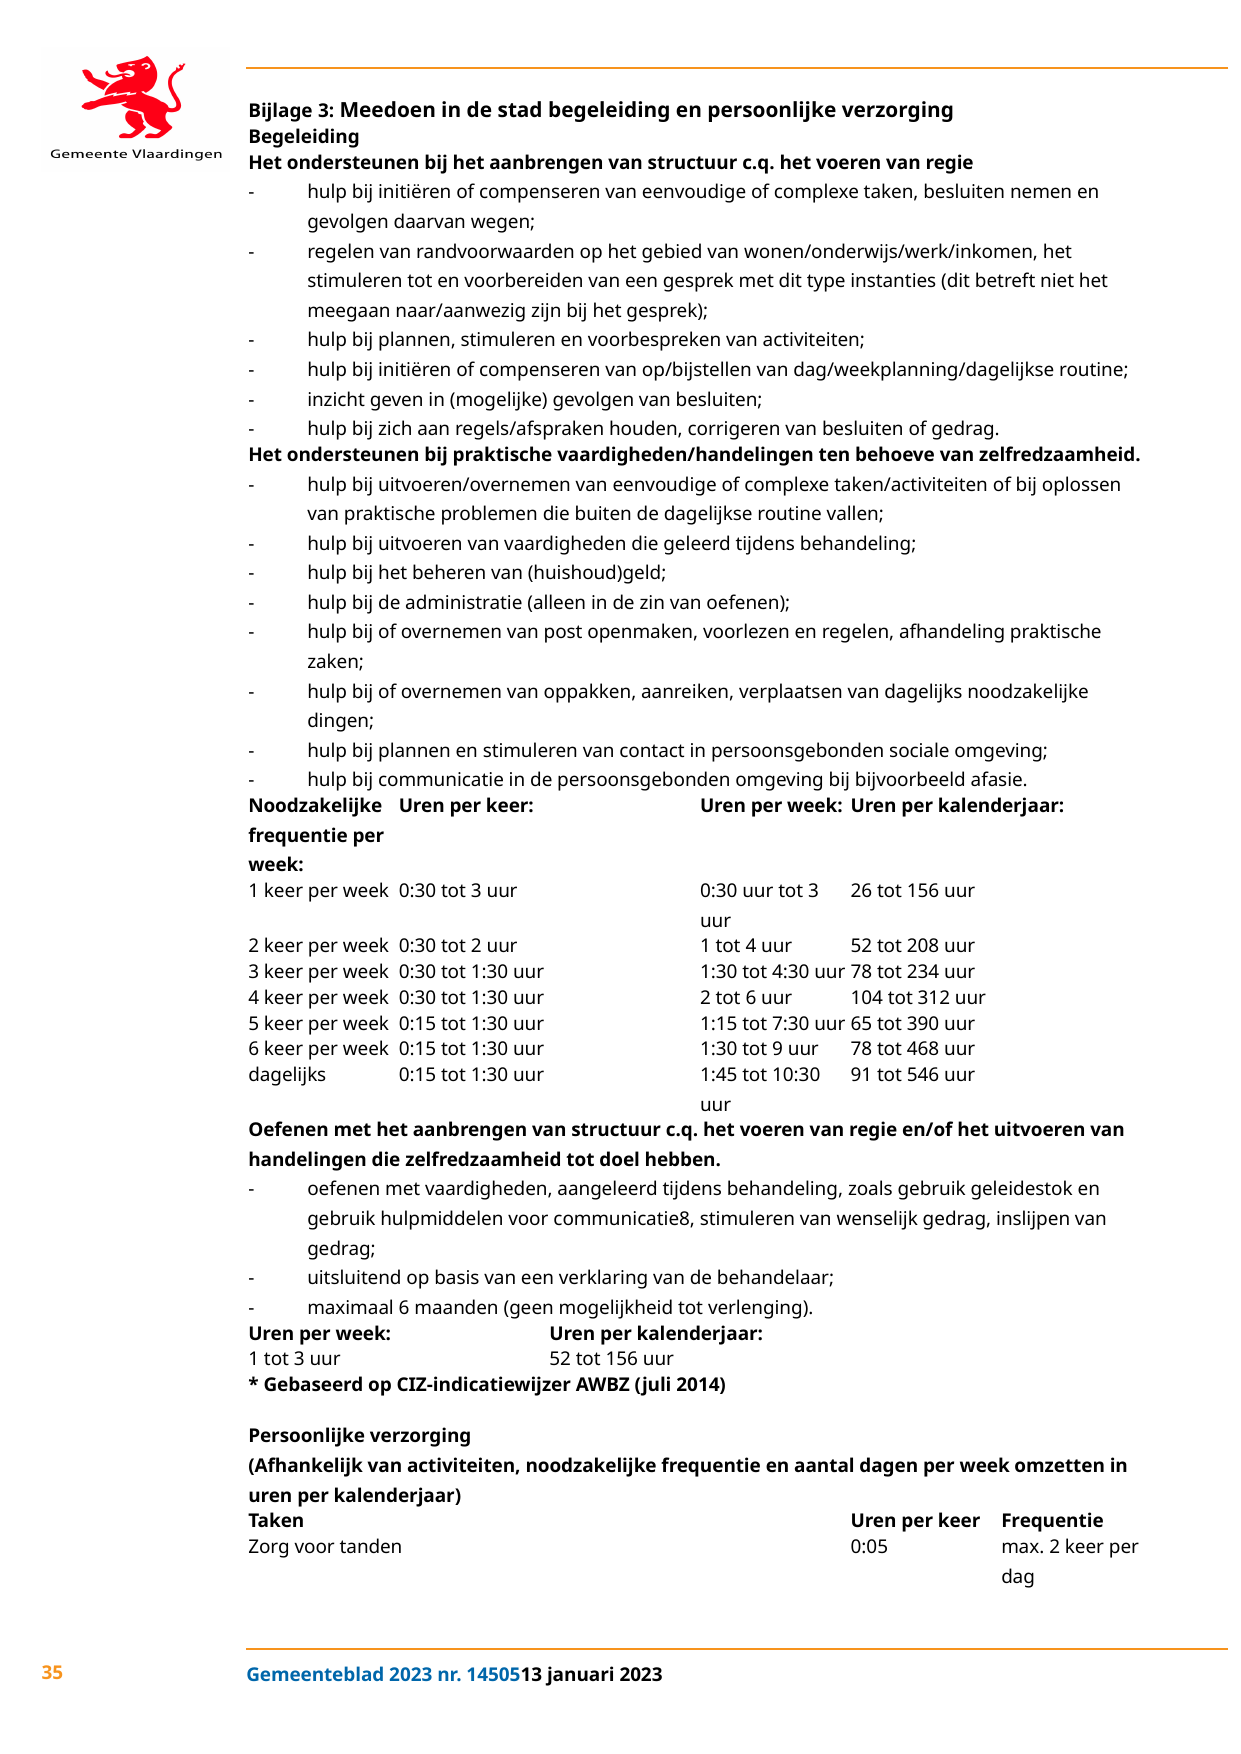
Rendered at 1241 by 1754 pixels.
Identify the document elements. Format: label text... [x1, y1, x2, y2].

table_cell 0:30 tot 1:30 uur [399, 984, 700, 1010]
table_cell 1 tot 3 uur [248, 1345, 549, 1371]
table_cell 0:30 tot 3 uur [399, 877, 700, 932]
table_cell 1:45 tot 10:30 uur [700, 1061, 850, 1116]
table_cell 1 keer per week [248, 877, 398, 932]
table_cell 5 keer per week [248, 1010, 398, 1035]
table_cell Uren per keer [850, 1508, 1001, 1533]
table_header Begeleiding [248, 124, 1152, 149]
table_cell Frequentie [1001, 1508, 1152, 1533]
table_cell Uren per kalenderjaar: [549, 1320, 1152, 1345]
table_cell 1:15 tot 7:30 uur [700, 1010, 850, 1035]
table_cell 0:30 uur tot 3 uur [700, 877, 850, 932]
table_cell Uren per keer: [399, 792, 700, 877]
table_cell 0:30 tot 2 uur [399, 933, 700, 958]
table_cell Taken [248, 1508, 850, 1533]
table_cell 3 keer per week [248, 958, 398, 984]
table_cell Uren per week: [248, 1320, 549, 1345]
table_cell 0:15 tot 1:30 uur [399, 1010, 700, 1035]
table_cell 2 tot 6 uur [700, 984, 850, 1010]
table_cell Het ondersteunen bij het aanbrengen van structuur c.q. het voeren van regie hulp bij initiëren of compenseren van eenvoudige of complexe taken, besluiten nemen en gevolgen daarvan wegen; regelen van randvoorwaarden op het gebied van wonen/onderwijs/werk/inkomen, het stimuleren tot en voorbereiden van een gesprek met dit type instanties (dit betreft niet het meegaan naar/aanwezig zijn bij het gesprek); hulp bij plannen, stimuleren en voorbespreken van activiteiten; hulp bij initiëren of compenseren van op/bijstellen van dag/weekplanning/dagelijkse routine; inzicht geven in (mogelijke) gevolgen van besluiten; hulp bij zich aan regels/afspraken houden, corrigeren van besluiten of gedrag. [248, 149, 1152, 441]
table_cell 1 tot 4 uur [700, 933, 850, 958]
table_cell Persoonlijke verzorging (Afhankelijk van activiteiten, noodzakelijke frequentie en aantal dagen per week omzetten in uren per kalenderjaar) [248, 1423, 1152, 1507]
table_cell 52 tot 208 uur [850, 933, 1152, 958]
picture [41, 47, 231, 172]
table_cell 4 keer per week [248, 984, 398, 1010]
table_cell 78 tot 468 uur [850, 1035, 1152, 1061]
table_cell [850, 1397, 1152, 1423]
table_cell 1:30 tot 9 uur [700, 1035, 850, 1061]
table_cell 0:30 tot 1:30 uur [399, 958, 700, 984]
table_cell * Gebaseerd op CIZ-indicatiewijzer AWBZ (juli 2014) [248, 1371, 850, 1397]
table_cell 52 tot 156 uur [549, 1345, 1152, 1371]
table_cell Oefenen met het aanbrengen van structuur c.q. het voeren van regie en/of het uitvoeren van handelingen die zelfredzaamheid tot doel hebben. oefenen met vaardigheden, aangeleerd tijdens behandeling, zoals gebruik geleidestok en gebruik hulpmiddelen voor communicatie8, stimuleren van wenselijk gedrag, inslijpen van gedrag; uitsluitend op basis van een verklaring van de behandelaar; maximaal 6 maanden (geen mogelijkheid tot verlenging). [248, 1116, 1152, 1320]
table_cell dagelijks [248, 1061, 398, 1116]
table_cell 0:15 tot 1:30 uur [399, 1061, 700, 1116]
table_cell 0:05 [850, 1533, 1001, 1588]
table_cell [248, 1397, 850, 1423]
table_cell [850, 1371, 1152, 1397]
text Bijlage 3: Meedoen in de stad begeleiding en persoonlijke verzorging [248, 95, 1152, 123]
table_cell 6 keer per week [248, 1035, 398, 1061]
table_cell Het ondersteunen bij praktische vaardigheden/handelingen ten behoeve van zelfredzaamheid. hulp bij uitvoeren/overnemen van eenvoudige of complexe taken/activiteiten of bij oplossen van praktische problemen die buiten de dagelijkse routine vallen; hulp bij uitvoeren van vaardigheden die geleerd tijdens behandeling; hulp bij het beheren van (huishoud)geld; hulp bij de administratie (alleen in de zin van oefenen); hulp bij of overnemen van post openmaken, voorlezen en regelen, afhandeling praktische zaken; hulp bij of overnemen van oppakken, aanreiken, verplaatsen van dagelijks noodzakelijke dingen; hulp bij plannen en stimuleren van contact in persoonsgebonden sociale omgeving; hulp bij communicatie in de persoonsgebonden omgeving bij bijvoorbeeld afasie. [248, 441, 1152, 792]
table_cell 26 tot 156 uur [850, 877, 1152, 932]
table_cell 78 tot 234 uur [850, 958, 1152, 984]
table_cell Noodzakelijke frequentie per week: [248, 792, 398, 877]
table_cell 91 tot 546 uur [850, 1061, 1152, 1116]
table_cell max. 2 keer per dag [1001, 1533, 1152, 1588]
table_cell 2 keer per week [248, 933, 398, 958]
table_cell 1:30 tot 4:30 uur [700, 958, 850, 984]
table_cell 0:15 tot 1:30 uur [399, 1035, 700, 1061]
table_cell 104 tot 312 uur [850, 984, 1152, 1010]
table_cell Uren per week: [700, 792, 850, 877]
table_cell 65 tot 390 uur [850, 1010, 1152, 1035]
table_cell Zorg voor tanden [248, 1533, 850, 1588]
table_cell Uren per kalenderjaar: [850, 792, 1152, 877]
